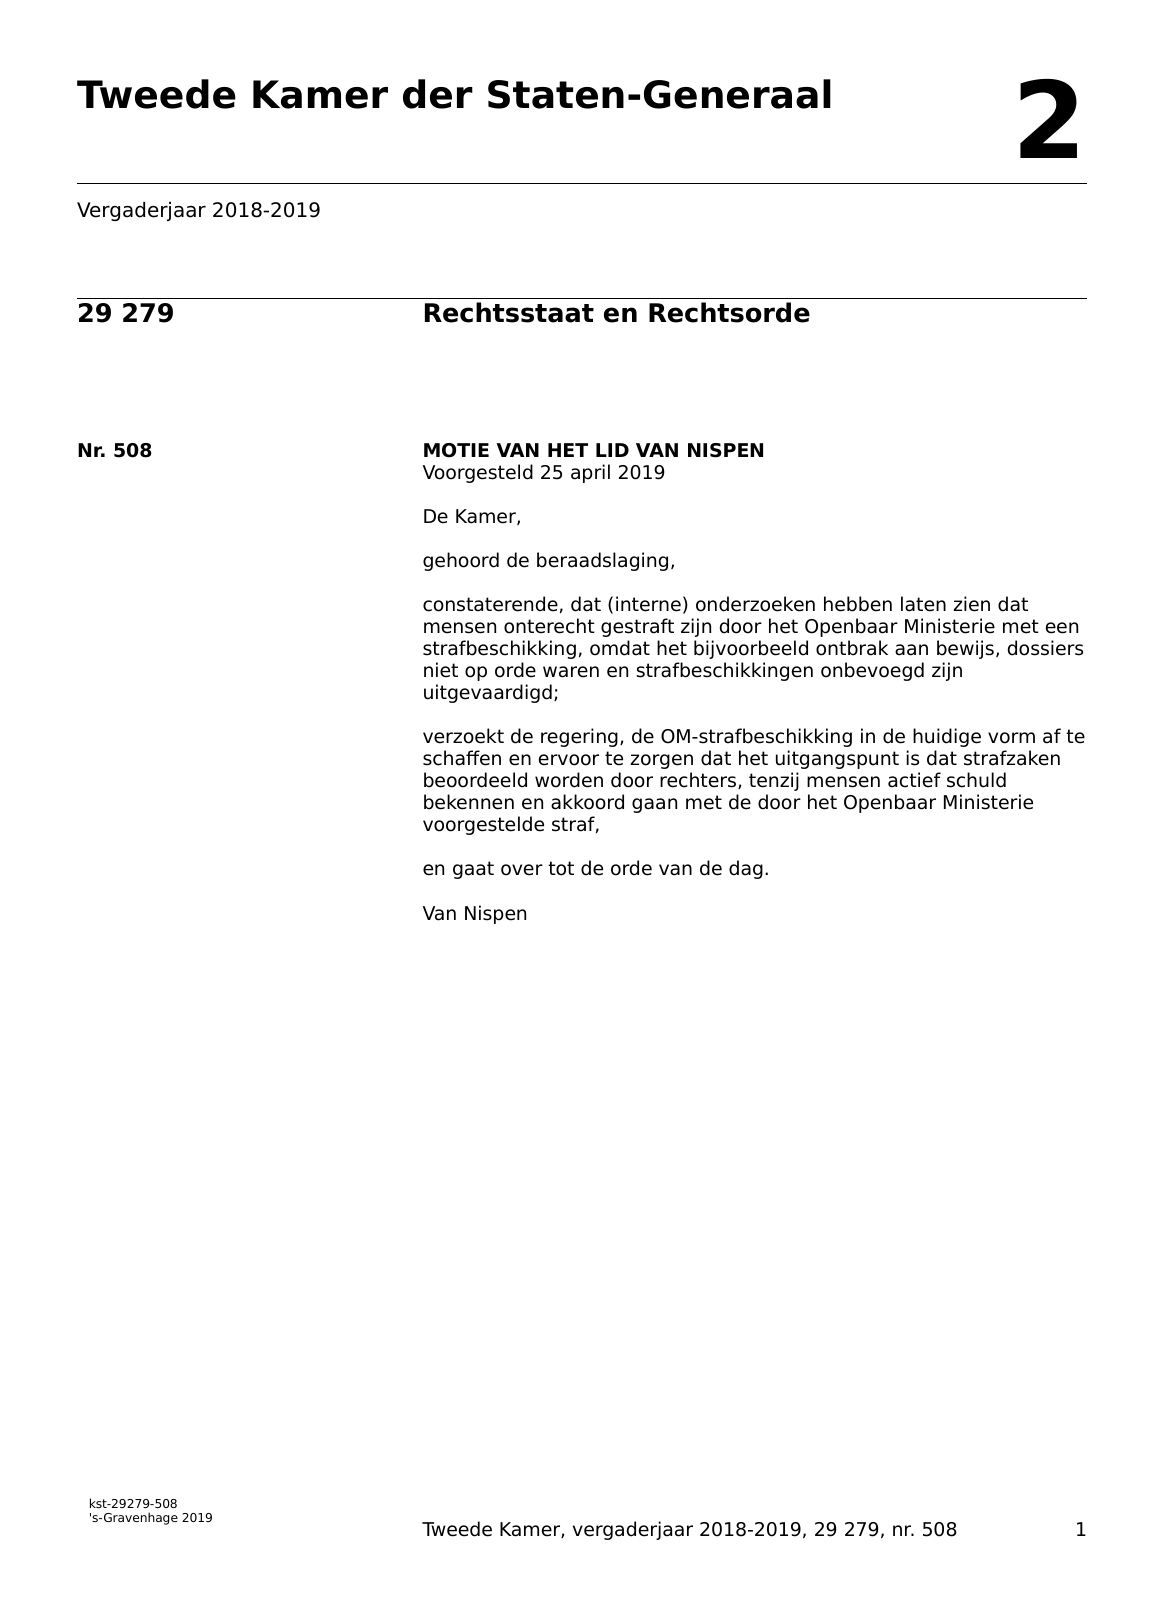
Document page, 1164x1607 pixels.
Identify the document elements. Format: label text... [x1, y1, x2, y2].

text Van Nispen [422, 902, 1087, 924]
text kst-29279-508 [88, 1497, 323, 1511]
text en gaat over tot de orde van de dag. [422, 858, 1087, 880]
table_header Tweede Kamer der Staten-Generaal [77, 59, 886, 183]
subtitle 29 279 Rechtsstaat en Rechtsorde [77, 299, 1087, 329]
text Voorgesteld 25 april 2019 [422, 462, 1087, 484]
text 's-Gravenhage 2019 [88, 1511, 323, 1525]
subtitle Nr. 508 MOTIE VAN HET LID VAN NISPEN [77, 440, 1087, 462]
table_cell Vergaderjaar 2018-2019 [77, 184, 1087, 298]
table_header 2 [886, 59, 1087, 183]
text verzoekt de regering, de OM-strafbeschikking in de huidige vorm af te schaffen en ervoor te zorgen dat het uitgangspunt is dat strafzaken beoordeeld worden door rechters, tenzij mensen actief schuld bekennen en akkoord gaan met de door het Openbaar Ministerie voorgestelde straf, [422, 726, 1087, 836]
text gehoord de beraadslaging, [422, 550, 1087, 572]
text constaterende, dat (interne) onderzoeken hebben laten zien dat mensen onterecht gestraft zijn door het Openbaar Ministerie met een strafbeschikking, omdat het bijvoorbeeld ontbrak aan bewijs, dossiers niet op orde waren en strafbeschikkingen onbevoegd zijn uitgevaardigd; [422, 594, 1087, 704]
text De Kamer, [422, 506, 1087, 528]
